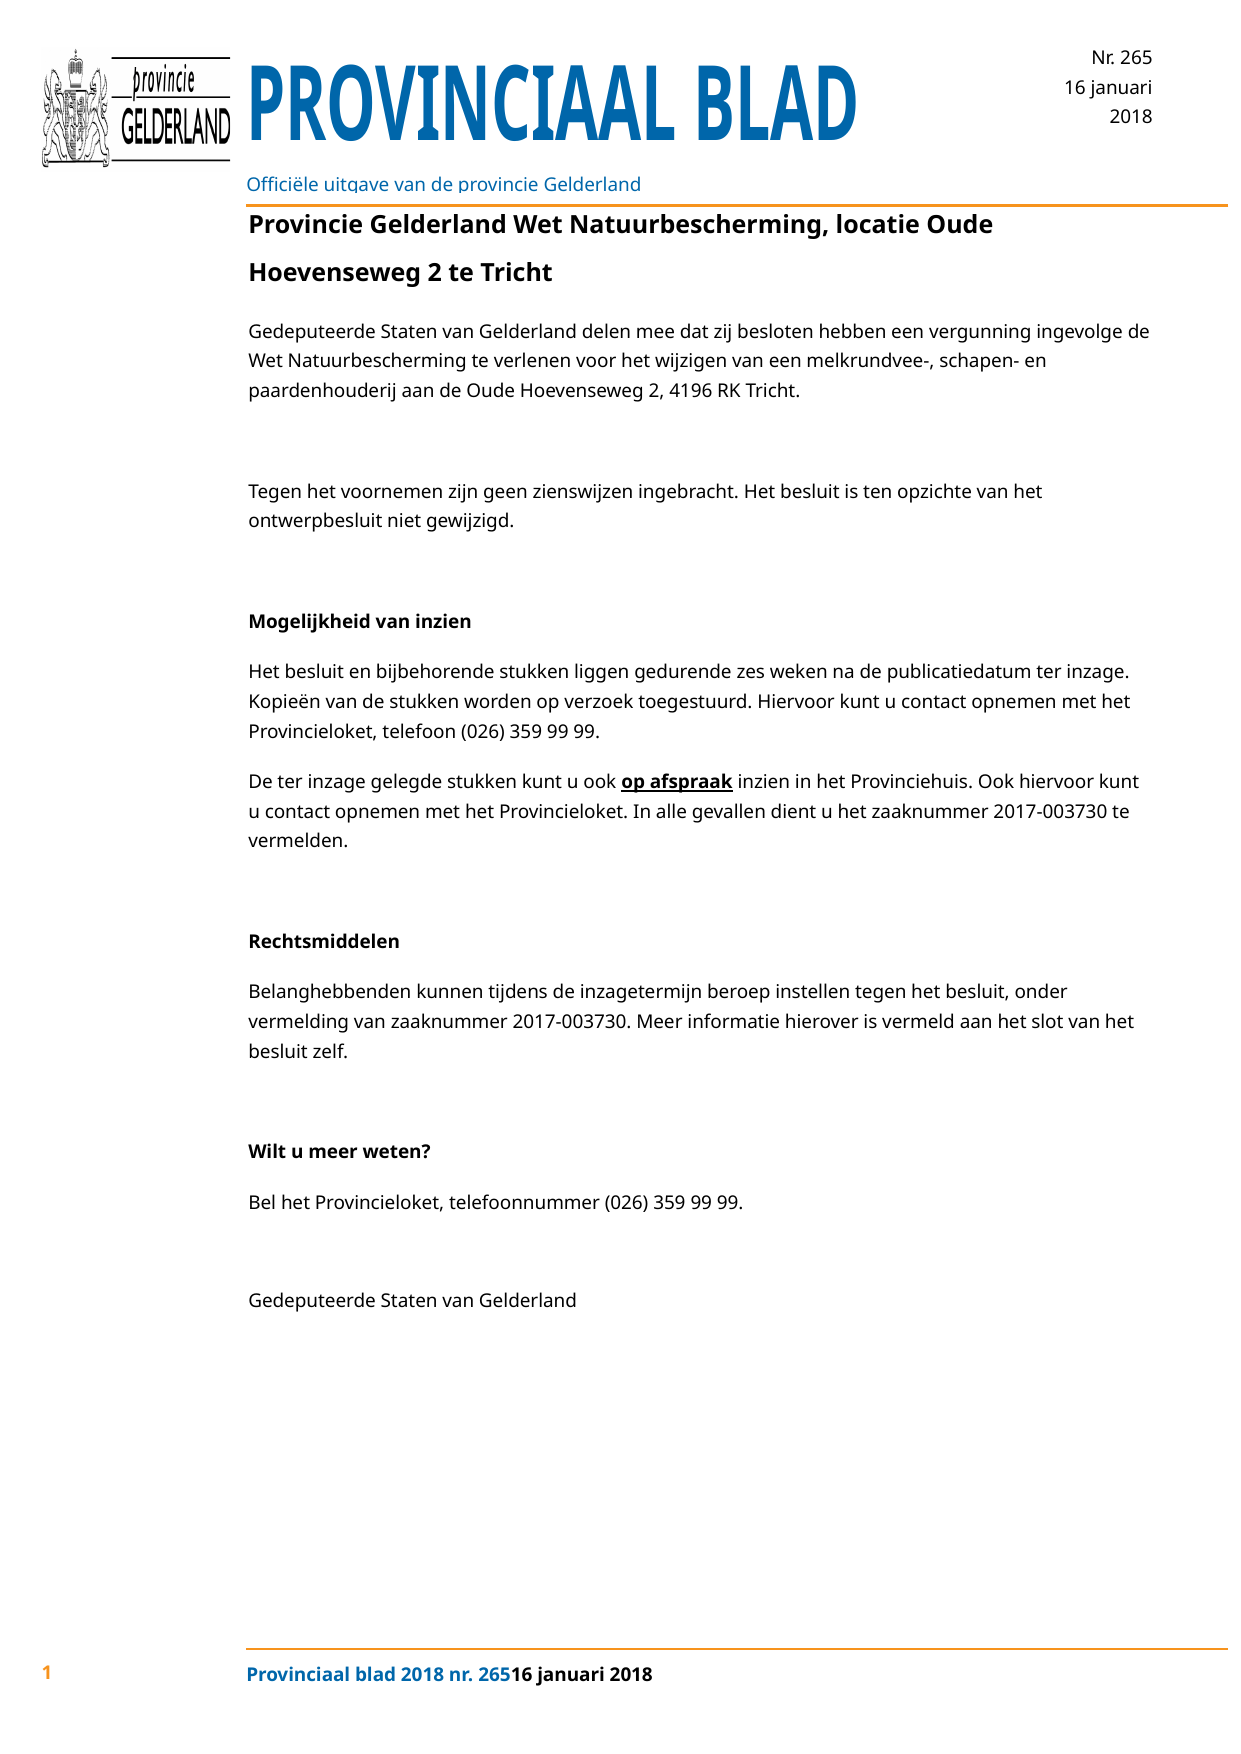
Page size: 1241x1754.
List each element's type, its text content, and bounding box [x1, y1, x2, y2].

text Tegen het voornemen zijn geen zienswijzen ingebracht. Het besluit is ten opzichte van het ontwerpbesluit niet gewijzigd. [248, 478, 1152, 533]
text Gedeputeerde Staten van Gelderland delen mee dat zij besloten hebben een vergunning ingevolge de Wet Natuurbescherming te verlenen voor het wijzigen van een melkrundvee-, schapen- en paardenhouderij aan de Oude Hoevenseweg 2, 4196 RK Tricht. [248, 318, 1152, 403]
text Bel het Provincieloket, telefoonnummer (026) 359 99 99. [248, 1189, 1152, 1215]
text Belanghebbenden kunnen tijdens de inzagetermijn beroep instellen tegen het besluit, onder vermelding van zaaknummer 2017-003730. Meer informatie hierover is vermeld aan het slot van het besluit zelf. [248, 979, 1152, 1064]
text Wilt u meer weten? [248, 1139, 1152, 1164]
picture [41, 47, 231, 172]
text Gedeputeerde Staten van Gelderland [248, 1287, 1152, 1313]
text Mogelijkheid van inzien [248, 608, 1152, 634]
text De ter inzage gelegde stukken kunt u ook op afspraak inzien in het Provinciehuis. Ook hiervoor kunt u contact opnemen met het Provincieloket. In alle gevallen dient u het zaaknummer 2017-003730 te vermelden. [248, 768, 1152, 853]
text Het besluit en bijbehorende stukken liggen gedurende zes weken na de publicatiedatum ter inzage. Kopieën van de stukken worden op verzoek toegestuurd. Hiervoor kunt u contact opnemen met het Provincieloket, telefoon (026) 359 99 99. [248, 659, 1152, 744]
text Provincie Gelderland Wet Natuurbescherming, locatie Oude Hoevenseweg 2 te Tricht [248, 207, 1152, 288]
text Rechtsmiddelen [248, 928, 1152, 954]
